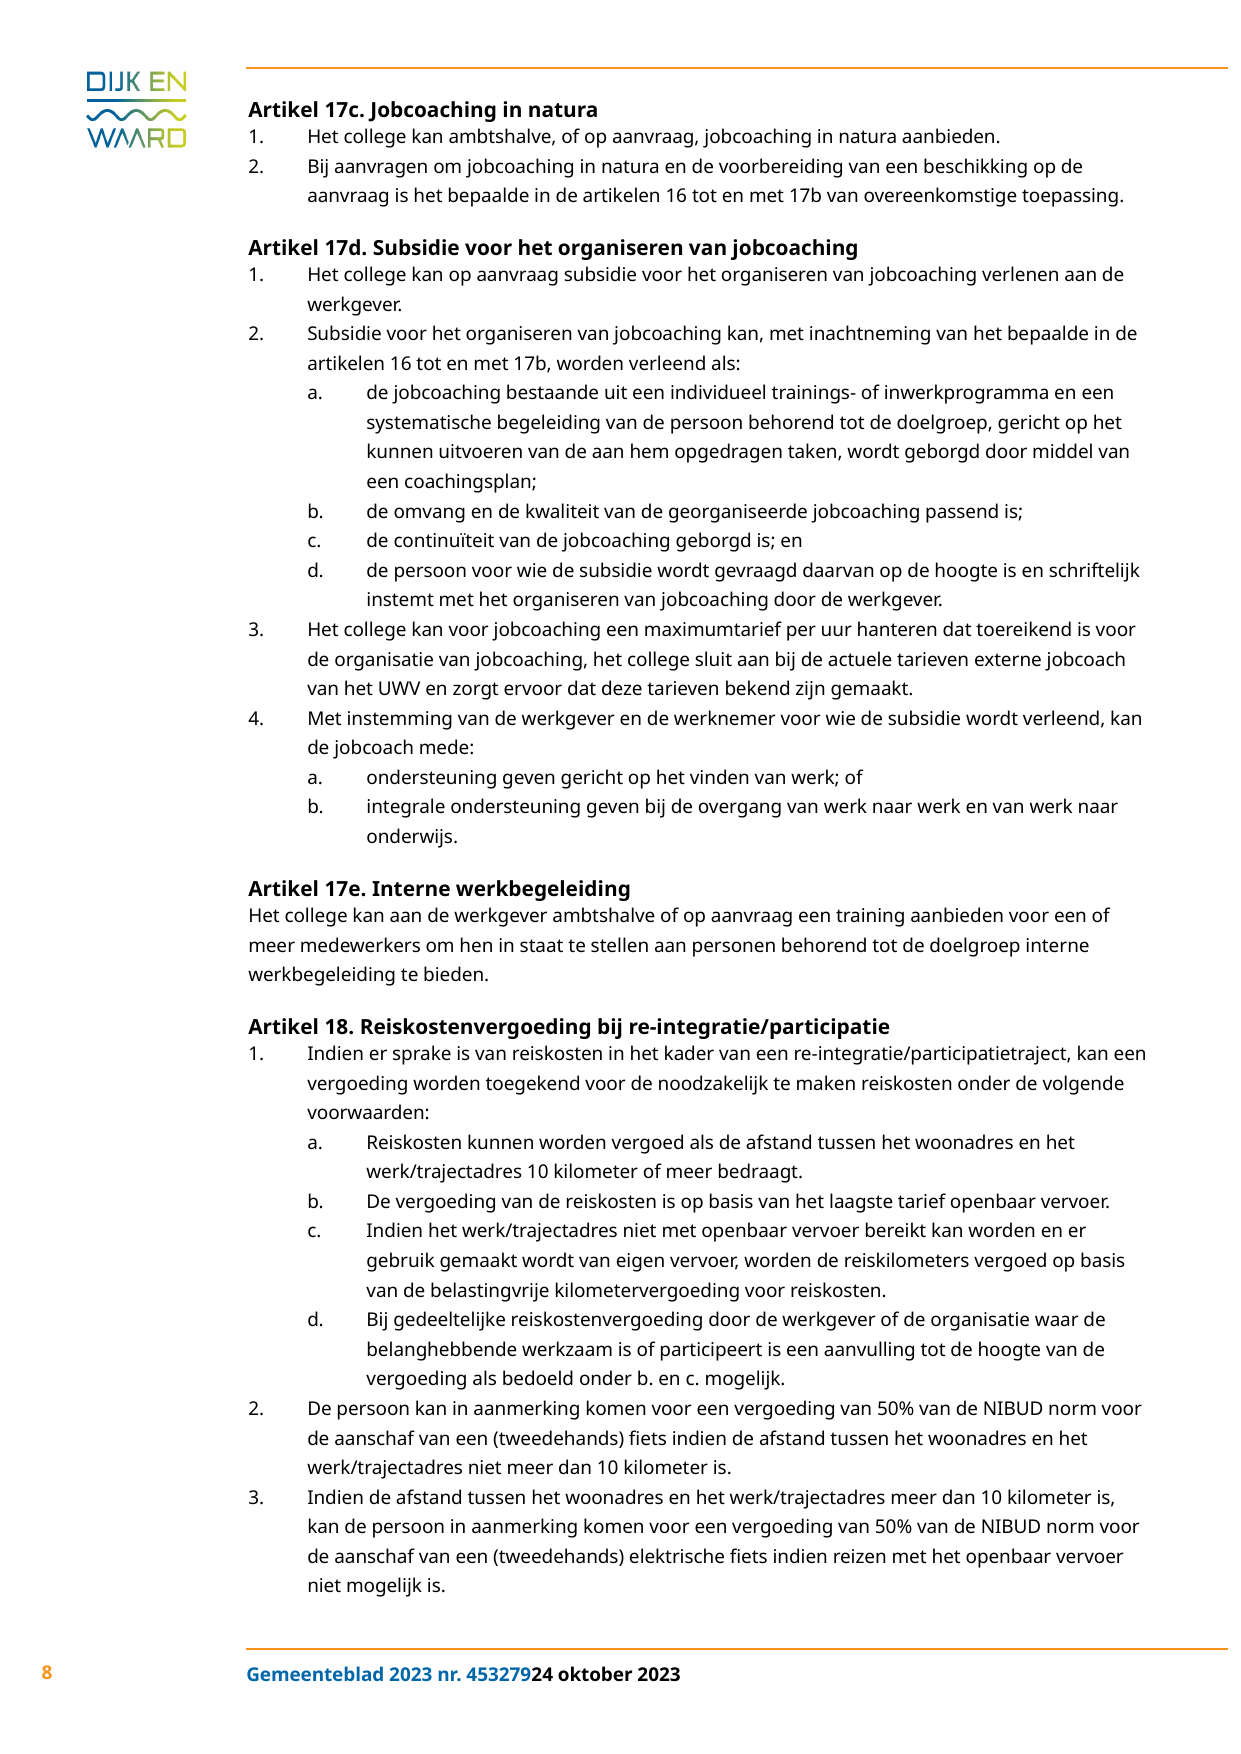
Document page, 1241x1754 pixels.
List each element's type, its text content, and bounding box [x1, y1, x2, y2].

list de jobcoaching bestaande uit een individueel trainings- of inwerkprogramma en een systematische begeleiding van de persoon behorend tot de doelgroep, gericht op het kunnen uitvoeren van de aan hem opgedragen taken, wordt geborgd door middel van een coachingsplan; [307, 379, 1152, 494]
list ondersteuning geven gericht op het vinden van werk; of [307, 764, 1152, 790]
list Het college kan op aanvraag subsidie voor het organiseren van jobcoaching verlenen aan de werkgever. [248, 261, 1152, 317]
list Indien het werk/trajectadres niet met openbaar vervoer bereikt kan worden en er gebruik gemaakt wordt van eigen vervoer, worden de reiskilometers vergoed op basis van de belastingvrije kilometervergoeding voor reiskosten. [307, 1218, 1152, 1303]
list Indien de afstand tussen het woonadres en het werk/trajectadres meer dan 10 kilometer is, kan de persoon in aanmerking komen voor een vergoeding van 50% van de NIBUD norm voor de aanschaf van een (tweedehands) elektrische fiets indien reizen met het openbaar vervoer niet mogelijk is. [248, 1484, 1152, 1598]
text Artikel 17d. Subsidie voor het organiseren van jobcoaching [248, 233, 1152, 261]
list Met instemming van de werkgever en de werknemer voor wie de subsidie wordt verleend, kan de jobcoach mede: [248, 705, 1152, 760]
list de omvang en de kwaliteit van de georganiseerde jobcoaching passend is; [307, 498, 1152, 524]
list de persoon voor wie de subsidie wordt gevraagd daarvan op de hoogte is en schriftelijk instemt met het organiseren van jobcoaching door de werkgever. [307, 557, 1152, 612]
list De persoon kan in aanmerking komen voor een vergoeding van 50% van de NIBUD norm voor de aanschaf van een (tweedehands) fiets indien de afstand tussen het woonadres en het werk/trajectadres niet meer dan 10 kilometer is. [248, 1395, 1152, 1480]
list Reiskosten kunnen worden vergoed als de afstand tussen het woonadres en het werk/trajectadres 10 kilometer of meer bedraagt. [307, 1129, 1152, 1184]
list Het college kan ambtshalve, of op aanvraag, jobcoaching in natura aanbieden. [248, 123, 1152, 149]
text Het college kan aan de werkgever ambtshalve of op aanvraag een training aanbieden voor een of meer medewerkers om hen in staat te stellen aan personen behorend tot de doelgroep interne werkbegeleiding te bieden. [248, 902, 1152, 987]
list Subsidie voor het organiseren van jobcoaching kan, met inachtneming van het bepaalde in de artikelen 16 tot en met 17b, worden verleend als: [248, 320, 1152, 376]
text Artikel 18. Reiskostenvergoeding bij re-integratie/participatie [248, 1012, 1152, 1040]
text Artikel 17c. Jobcoaching in natura [248, 95, 1152, 123]
text Artikel 17e. Interne werkbegeleiding [248, 874, 1152, 902]
list Bij gedeeltelijke reiskostenvergoeding door de werkgever of de organisatie waar de belanghebbende werkzaam is of participeert is een aanvulling tot de hoogte van de vergoeding als bedoeld onder b. en c. mogelijk. [307, 1306, 1152, 1391]
list Het college kan voor jobcoaching een maximumtarief per uur hanteren dat toereikend is voor de organisatie van jobcoaching, het college sluit aan bij de actuele tarieven externe jobcoach van het UWV en zorgt ervoor dat deze tarieven bekend zijn gemaakt. [248, 616, 1152, 701]
list integrale ondersteuning geven bij de overgang van werk naar werk en van werk naar onderwijs. [307, 794, 1152, 849]
list de continuïteit van de jobcoaching geborgd is; en [307, 527, 1152, 553]
list Indien er sprake is van reiskosten in het kader van een re-integratie/participatietraject, kan een vergoeding worden toegekend voor de noodzakelijk te maken reiskosten onder de volgende voorwaarden: [248, 1040, 1152, 1125]
picture [41, 47, 231, 172]
list Bij aanvragen om jobcoaching in natura en de voorbereiding van een beschikking op de aanvraag is het bepaalde in de artikelen 16 tot en met 17b van overeenkomstige toepassing. [248, 153, 1152, 208]
list De vergoeding van de reiskosten is op basis van het laagste tarief openbaar vervoer. [307, 1188, 1152, 1214]
